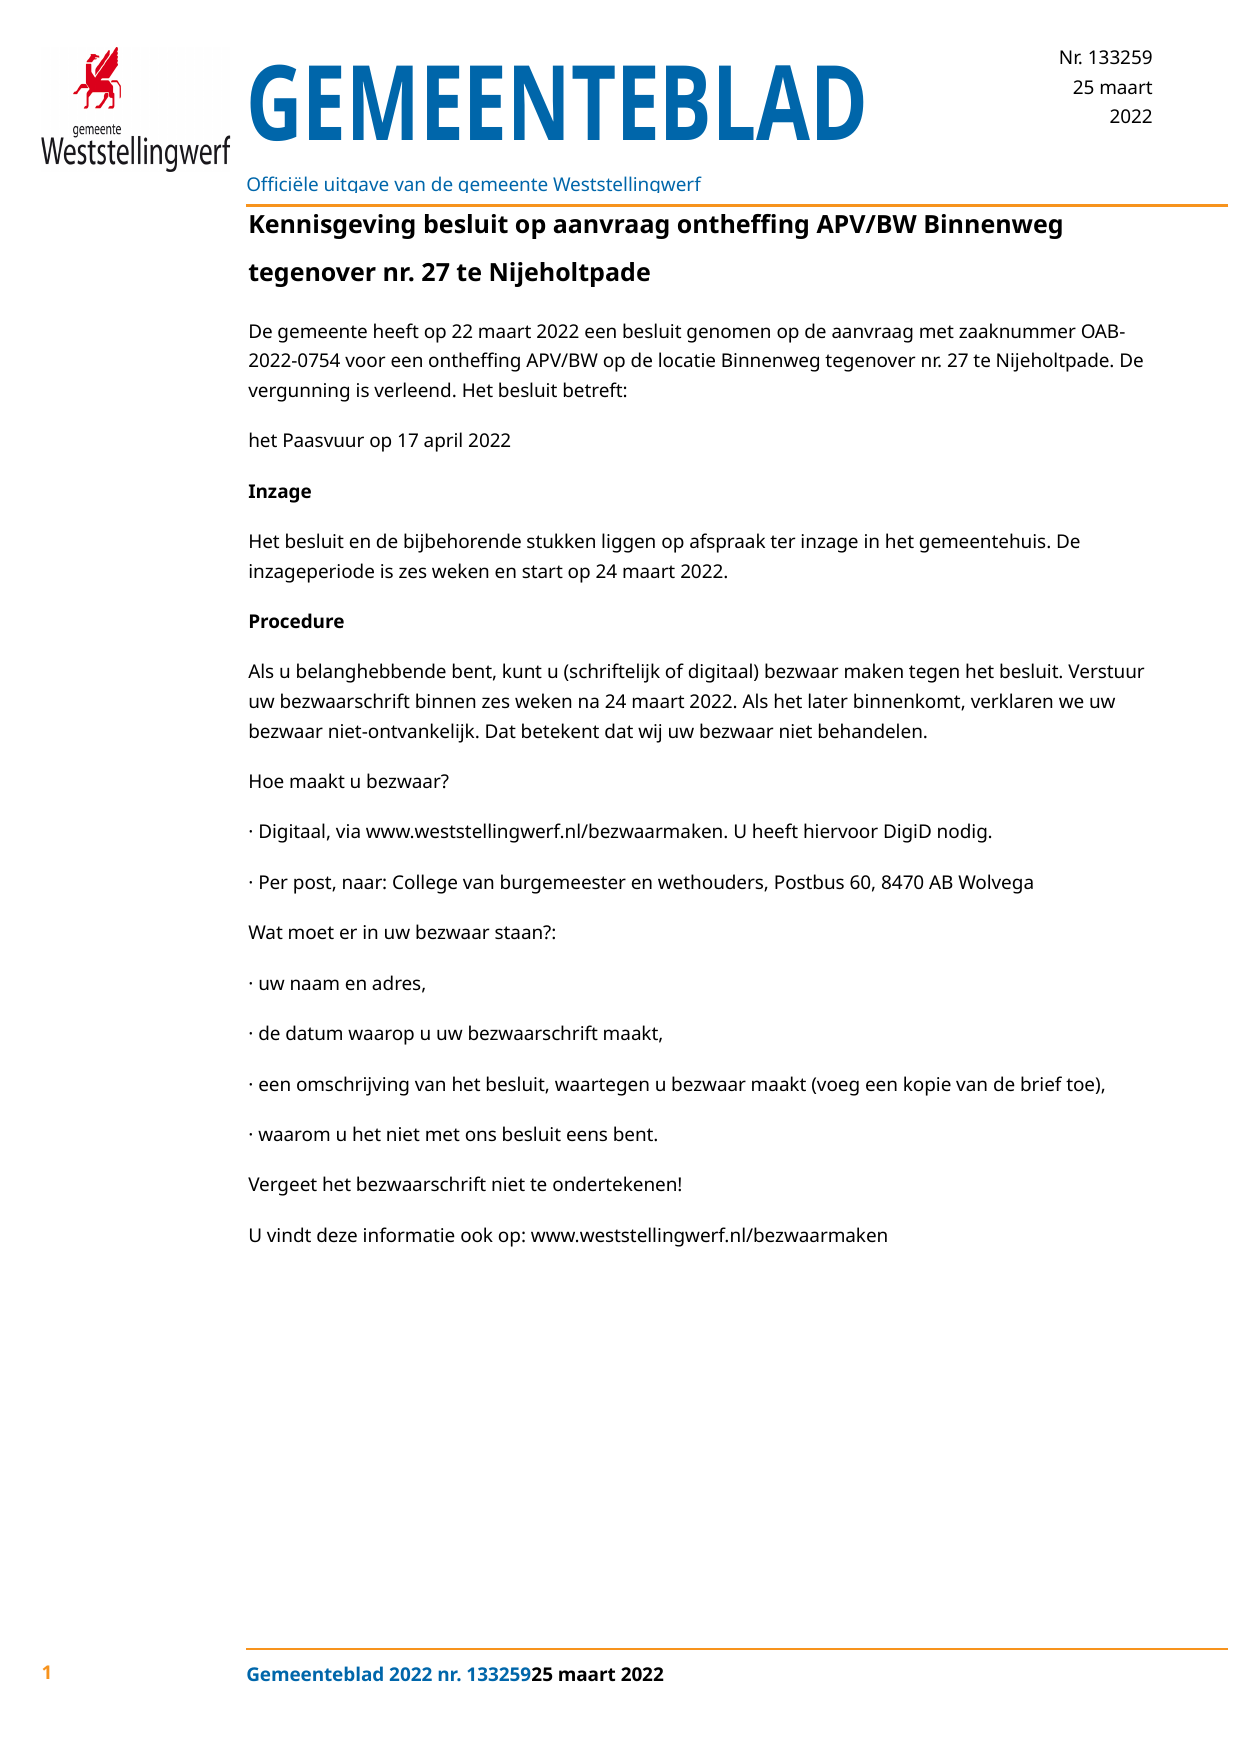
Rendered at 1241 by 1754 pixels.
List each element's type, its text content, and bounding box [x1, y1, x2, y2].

text Inzage [248, 478, 1152, 504]
text · uw naam en adres, [248, 970, 1152, 996]
text U vindt deze informatie ook op: www.weststellingwerf.nl/bezwaarmaken [248, 1222, 1152, 1248]
text Wat moet er in uw bezwaar staan?: [248, 919, 1152, 945]
text · de datum waarop u uw bezwaarschrift maakt, [248, 1020, 1152, 1046]
text Procedure [248, 608, 1152, 634]
text · waarom u het niet met ons besluit eens bent. [248, 1121, 1152, 1147]
text Als u belanghebbende bent, kunt u (schriftelijk of digitaal) bezwaar maken tegen het besluit. Verstuur uw bezwaarschrift binnen zes weken na 24 maart 2022. Als het later binnenkomt, verklaren we uw bezwaar niet-ontvankelijk. Dat betekent dat wij uw bezwaar niet behandelen. [248, 659, 1152, 744]
text Kennisgeving besluit op aanvraag ontheffing APV/BW Binnenweg tegenover nr. 27 te Nijeholtpade [248, 207, 1152, 288]
text · een omschrijving van het besluit, waartegen u bezwaar maakt (voeg een kopie van de brief toe), [248, 1071, 1152, 1097]
text Hoe maakt u bezwaar? [248, 768, 1152, 794]
text Vergeet het bezwaarschrift niet te ondertekenen! [248, 1172, 1152, 1197]
text · Digitaal, via www.weststellingwerf.nl/bezwaarmaken. U heeft hiervoor DigiD nodig. [248, 819, 1152, 844]
text · Per post, naar: College van burgemeester en wethouders, Postbus 60, 8470 AB Wolvega [248, 869, 1152, 895]
text het Paasvuur op 17 april 2022 [248, 427, 1152, 453]
text De gemeente heeft op 22 maart 2022 een besluit genomen op de aanvraag met zaaknummer OAB-2022-0754 voor een ontheffing APV/BW op de locatie Binnenweg tegenover nr. 27 te Nijeholtpade. De vergunning is verleend. Het besluit betreft: [248, 318, 1152, 403]
picture [41, 47, 231, 172]
text Het besluit en de bijbehorende stukken liggen op afspraak ter inzage in het gemeentehuis. De inzageperiode is zes weken en start op 24 maart 2022. [248, 528, 1152, 584]
